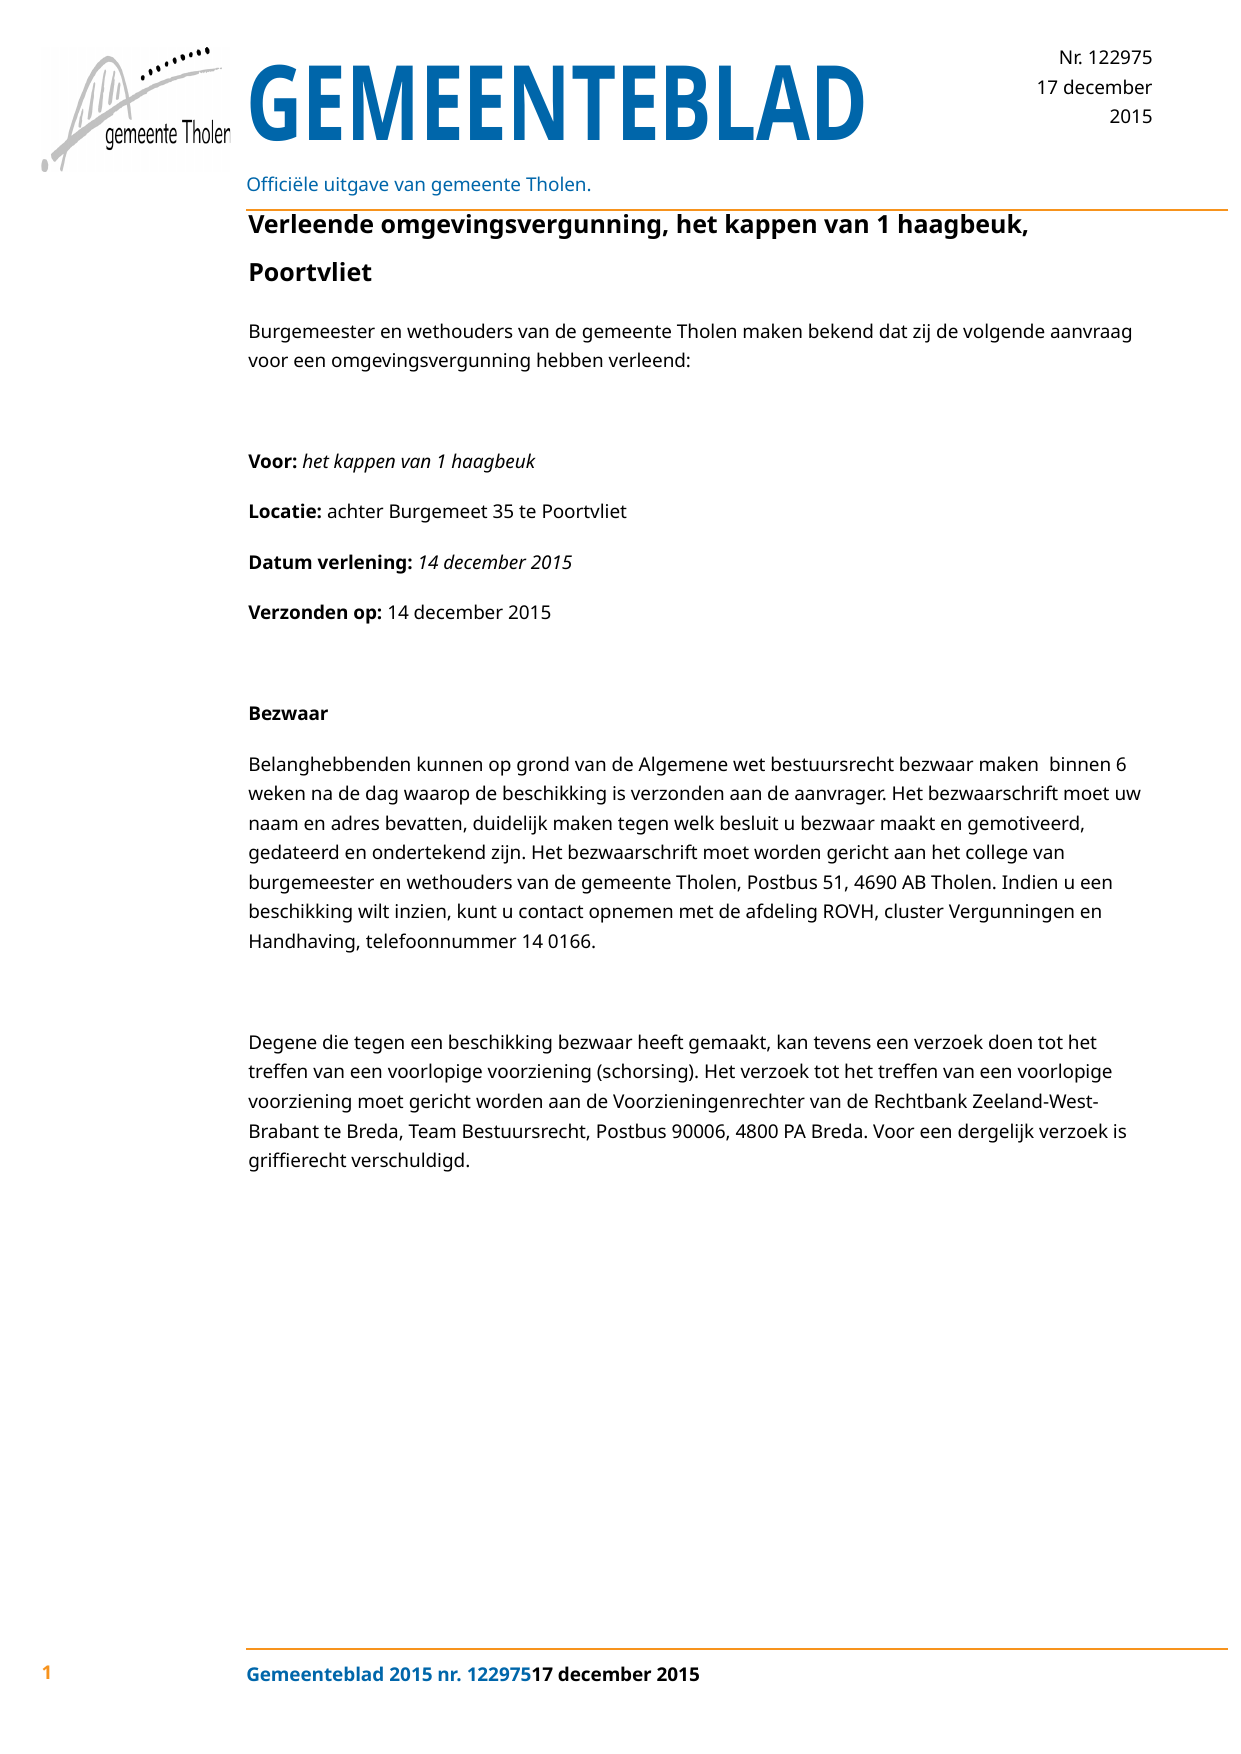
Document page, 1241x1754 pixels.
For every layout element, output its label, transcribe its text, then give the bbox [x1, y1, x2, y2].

text Burgemeester en wethouders van de gemeente Tholen maken bekend dat zij de volgende aanvraag voor een omgevingsvergunning hebben verleend: [248, 318, 1152, 373]
text Voor: het kappen van 1 haagbeuk [248, 448, 1152, 474]
text Bezwaar [248, 700, 1152, 726]
text Datum verlening: 14 december 2015 [248, 549, 1152, 575]
text Verzonden op: 14 december 2015 [248, 599, 1152, 625]
text Verleende omgevingsvergunning, het kappen van 1 haagbeuk, Poortvliet [248, 211, 1152, 288]
text Degene die tegen een beschikking bezwaar heeft gemaakt, kan tevens een verzoek doen tot het treffen van een voorlopige voorziening (schorsing). Het verzoek tot het treffen van een voorlopige voorziening moet gericht worden aan de Voorzieningenrechter van de Rechtbank Zeeland-West-Brabant te Breda, Team Bestuursrecht, Postbus 90006, 4800 PA Breda. Voor een dergelijk verzoek is griffierecht verschuldigd. [248, 1029, 1152, 1173]
text Locatie: achter Burgemeet 35 te Poortvliet [248, 499, 1152, 524]
text Belanghebbenden kunnen op grond van de Algemene wet bestuursrecht bezwaar maken binnen 6 weken na de dag waarop de beschikking is verzonden aan de aanvrager. Het bezwaarschrift moet uw naam en adres bevatten, duidelijk maken tegen welk besluit u bezwaar maakt en gemotiveerd, gedateerd en ondertekend zijn. Het bezwaarschrift moet worden gericht aan het college van burgemeester en wethouders van de gemeente Tholen, Postbus 51, 4690 AB Tholen. Indien u een beschikking wilt inzien, kunt u contact opnemen met de afdeling ROVH, cluster Vergunningen en Handhaving, telefoonnummer 14 0166. [248, 751, 1152, 954]
picture [41, 47, 231, 172]
